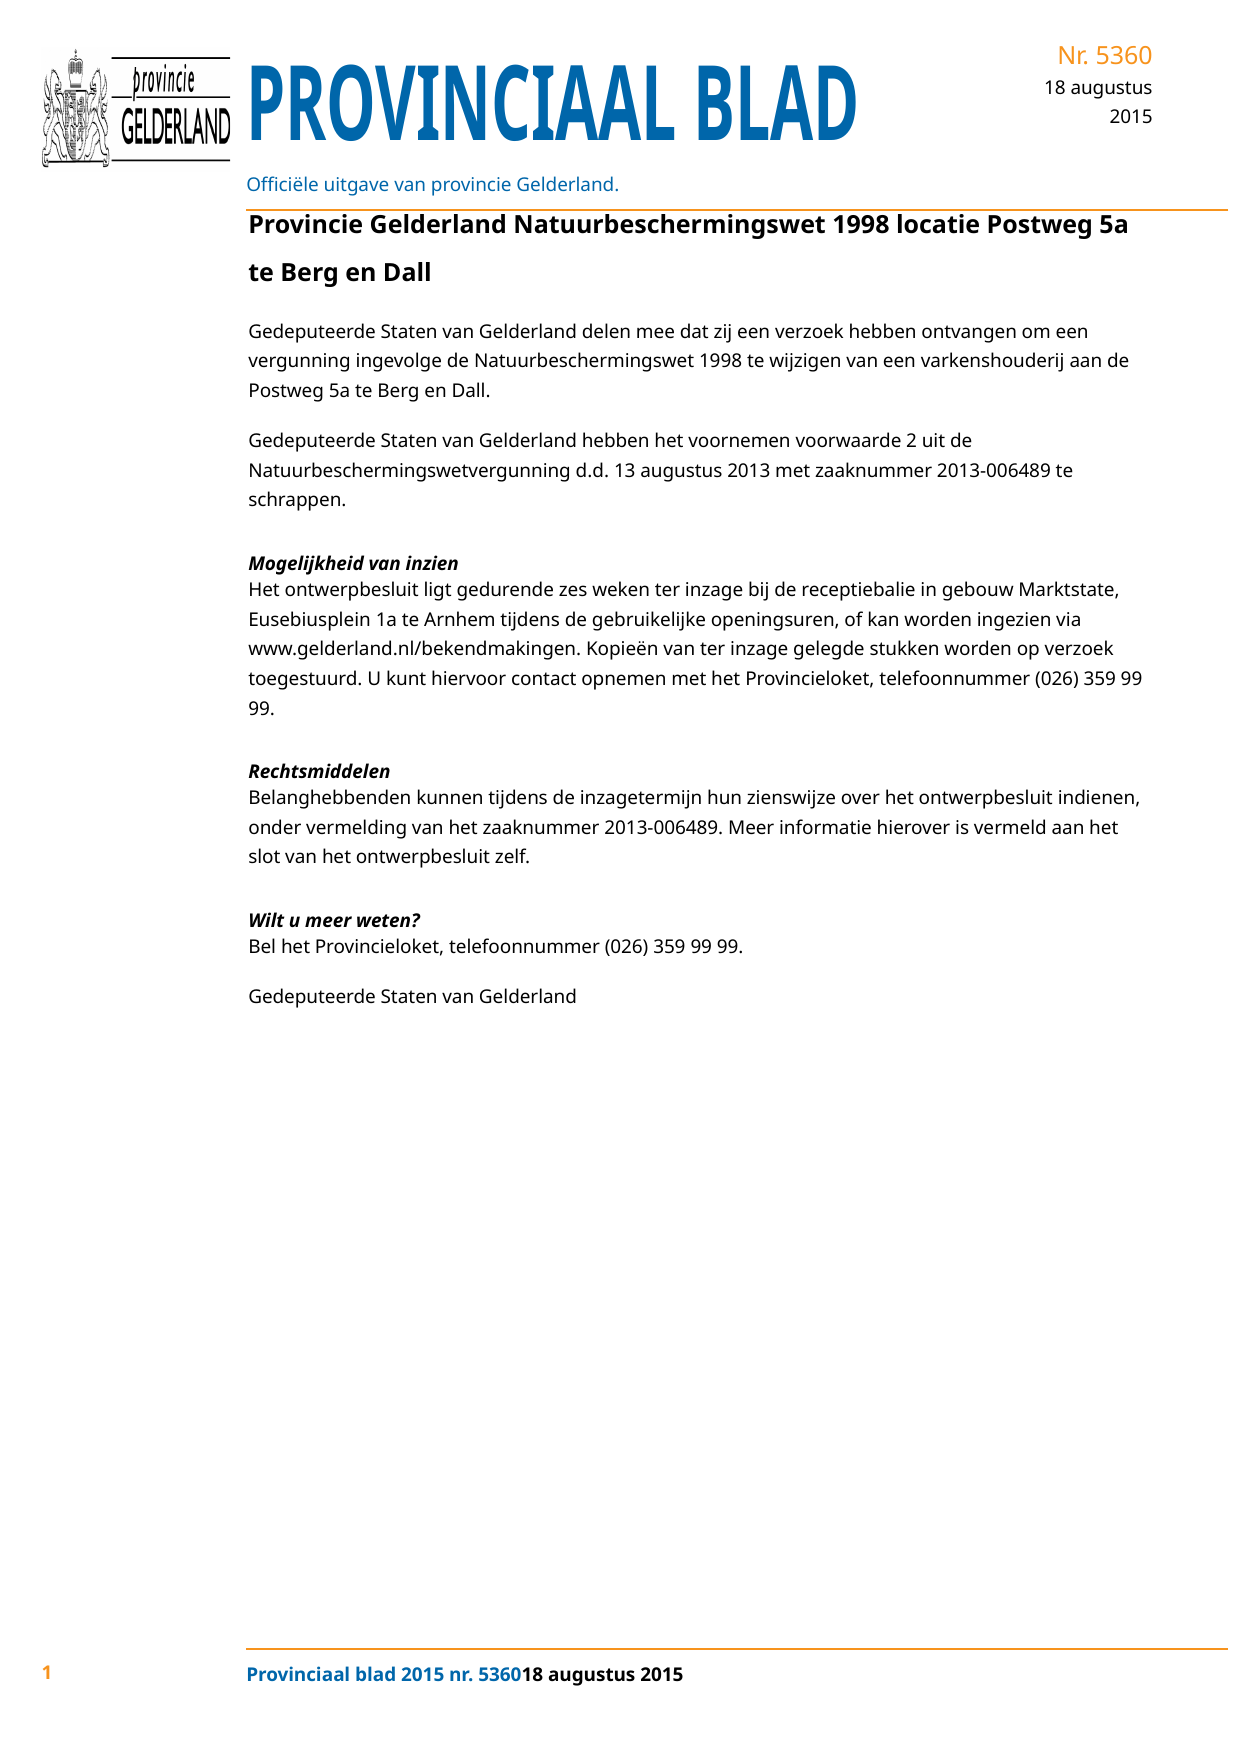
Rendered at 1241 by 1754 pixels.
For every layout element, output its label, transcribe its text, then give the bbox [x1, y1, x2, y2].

text Wilt u meer weten? [248, 907, 1152, 933]
text Rechtsmiddelen [248, 759, 1152, 784]
text Gedeputeerde Staten van Gelderland hebben het voornemen voorwaarde 2 uit de Natuurbeschermingswetvergunning d.d. 13 augustus 2013 met zaaknummer 2013-006489 te schrappen. [248, 427, 1152, 512]
text Het ontwerpbesluit ligt gedurende zes weken ter inzage bij de receptiebalie in gebouw Marktstate, Eusebiusplein 1a te Arnhem tijdens de gebruikelijke openingsuren, of kan worden ingezien via www.gelderland.nl/bekendmakingen. Kopieën van ter inzage gelegde stukken worden op verzoek toegestuurd. U kunt hiervoor contact opnemen met het Provincieloket, telefoonnummer (026) 359 99 99. [248, 576, 1152, 720]
text Bel het Provincieloket, telefoonnummer (026) 359 99 99. [248, 933, 1152, 959]
text Gedeputeerde Staten van Gelderland [248, 984, 1152, 1009]
picture [41, 47, 231, 172]
text Provincie Gelderland Natuurbeschermingswet 1998 locatie Postweg 5a te Berg en Dall [248, 211, 1152, 288]
text Belanghebbenden kunnen tijdens de inzagetermijn hun zienswijze over het ontwerpbesluit indienen, onder vermelding van het zaaknummer 2013-006489. Meer informatie hierover is vermeld aan het slot van het ontwerpbesluit zelf. [248, 784, 1152, 869]
text Gedeputeerde Staten van Gelderland delen mee dat zij een verzoek hebben ontvangen om een vergunning ingevolge de Natuurbeschermingswet 1998 te wijzigen van een varkenshouderij aan de Postweg 5a te Berg en Dall. [248, 318, 1152, 403]
text Mogelijkheid van inzien [248, 551, 1152, 576]
